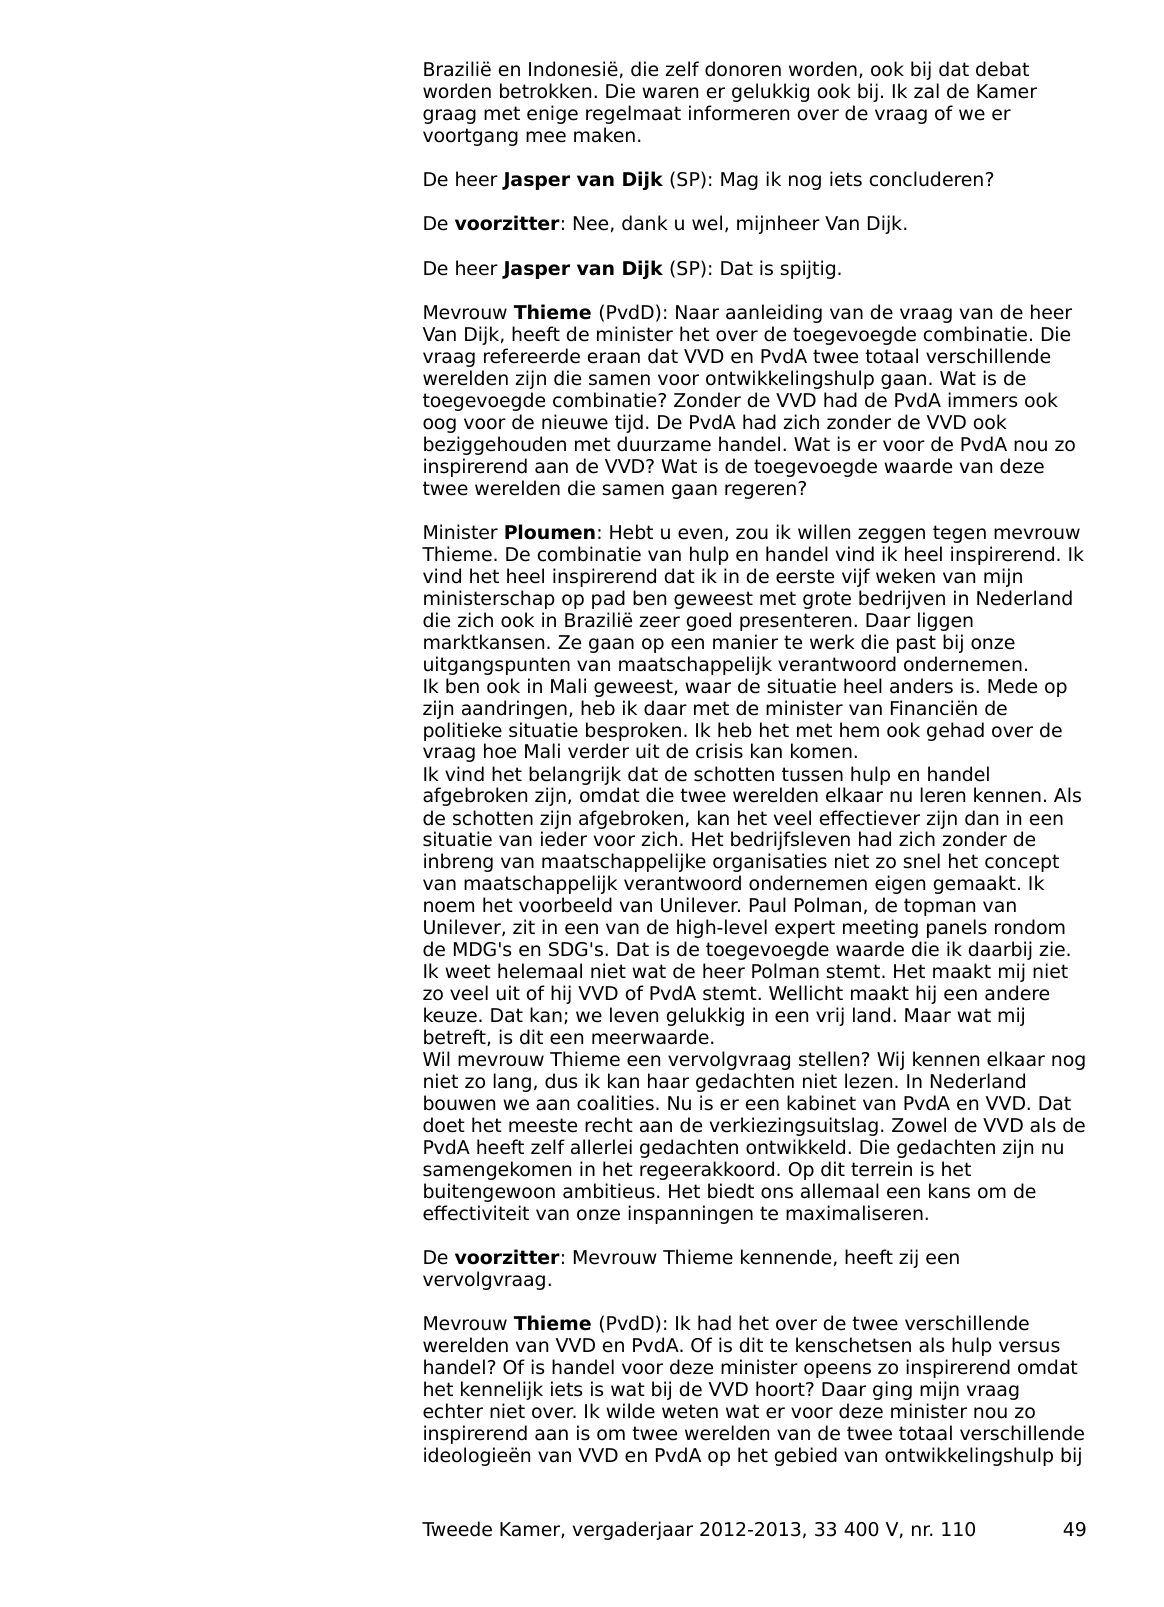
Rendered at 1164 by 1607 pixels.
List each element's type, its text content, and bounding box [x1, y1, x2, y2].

text De voorzitter: Mevrouw Thieme kennende, heeft zij een vervolgvraag. [422, 1247, 1087, 1291]
text De heer Jasper van Dijk (SP): Dat is spijtig. [422, 257, 1087, 279]
text Brazilië en Indonesië, die zelf donoren worden, ook bij dat debat worden betrokken. Die waren er gelukkig ook bij. Ik zal de Kamer graag met enige regelmaat informeren over de vraag of we er voortgang mee maken. [422, 59, 1087, 147]
text Minister Ploumen: Hebt u even, zou ik willen zeggen tegen mevrouw Thieme. De combinatie van hulp en handel vind ik heel inspirerend. Ik vind het heel inspirerend dat ik in de eerste vijf weken van mijn ministerschap op pad ben geweest met grote bedrijven in Nederland die zich ook in Brazilië zeer goed presenteren. Daar liggen marktkansen. Ze gaan op een manier te werk die past bij onze uitgangspunten van maatschappelijk verantwoord ondernemen. [422, 522, 1087, 676]
text Mevrouw Thieme (PvdD): Naar aanleiding van de vraag van de heer Van Dijk, heeft de minister het over de toegevoegde combinatie. Die vraag refereerde eraan dat VVD en PvdA twee totaal verschillende werelden zijn die samen voor ontwikkelingshulp gaan. Wat is de toegevoegde combinatie? Zonder de VVD had de PvdA immers ook oog voor de nieuwe tijd. De PvdA had zich zonder de VVD ook beziggehouden met duurzame handel. Wat is er voor de PvdA nou zo inspirerend aan de VVD? Wat is de toegevoegde waarde van deze twee werelden die samen gaan regeren? [422, 302, 1087, 499]
text Ik vind het belangrijk dat de schotten tussen hulp en handel afgebroken zijn, omdat die twee werelden elkaar nu leren kennen. Als de schotten zijn afgebroken, kan het veel effectiever zijn dan in een situatie van ieder voor zich. Het bedrijfsleven had zich zonder de inbreng van maatschappelijke organisaties niet zo snel het concept van maatschappelijk verantwoord ondernemen eigen gemaakt. Ik noem het voorbeeld van Unilever. Paul Polman, de topman van Unilever, zit in een van de high-level expert meeting panels rondom de MDG's en SDG's. Dat is de toegevoegde waarde die ik daarbij zie. Ik weet helemaal niet wat de heer Polman stemt. Het maakt mij niet zo veel uit of hij VVD of PvdA stemt. Wellicht maakt hij een andere keuze. Dat kan; we leven gelukkig in een vrij land. Maar wat mij betreft, is dit een meerwaarde. [422, 763, 1087, 1049]
text Wil mevrouw Thieme een vervolgvraag stellen? Wij kennen elkaar nog niet zo lang, dus ik kan haar gedachten niet lezen. In Nederland bouwen we aan coalities. Nu is er een kabinet van PvdA en VVD. Dat doet het meeste recht aan de verkiezingsuitslag. Zowel de VVD als de PvdA heeft zelf allerlei gedachten ontwikkeld. Die gedachten zijn nu samengekomen in het regeerakkoord. Op dit terrein is het buitengewoon ambitieus. Het biedt ons allemaal een kans om de effectiviteit van onze inspanningen te maximaliseren. [422, 1049, 1087, 1225]
text Mevrouw Thieme (PvdD): Ik had het over de twee verschillende werelden van VVD en PvdA. Of is dit te kenschetsen als hulp versus handel? Of is handel voor deze minister opeens zo inspirerend omdat het kennelijk iets is wat bij de VVD hoort? Daar ging mijn vraag echter niet over. Ik wilde weten wat er voor deze minister nou zo inspirerend aan is om twee werelden van de twee totaal verschillende ideologieën van VVD en PvdA op het gebied van ontwikkelingshulp bij [422, 1313, 1087, 1467]
text De voorzitter: Nee, dank u wel, mijnheer Van Dijk. [422, 213, 1087, 235]
text Ik ben ook in Mali geweest, waar de situatie heel anders is. Mede op zijn aandringen, heb ik daar met de minister van Financiën de politieke situatie besproken. Ik heb het met hem ook gehad over de vraag hoe Mali verder uit de crisis kan komen. [422, 676, 1087, 763]
text De heer Jasper van Dijk (SP): Mag ik nog iets concluderen? [422, 169, 1087, 191]
